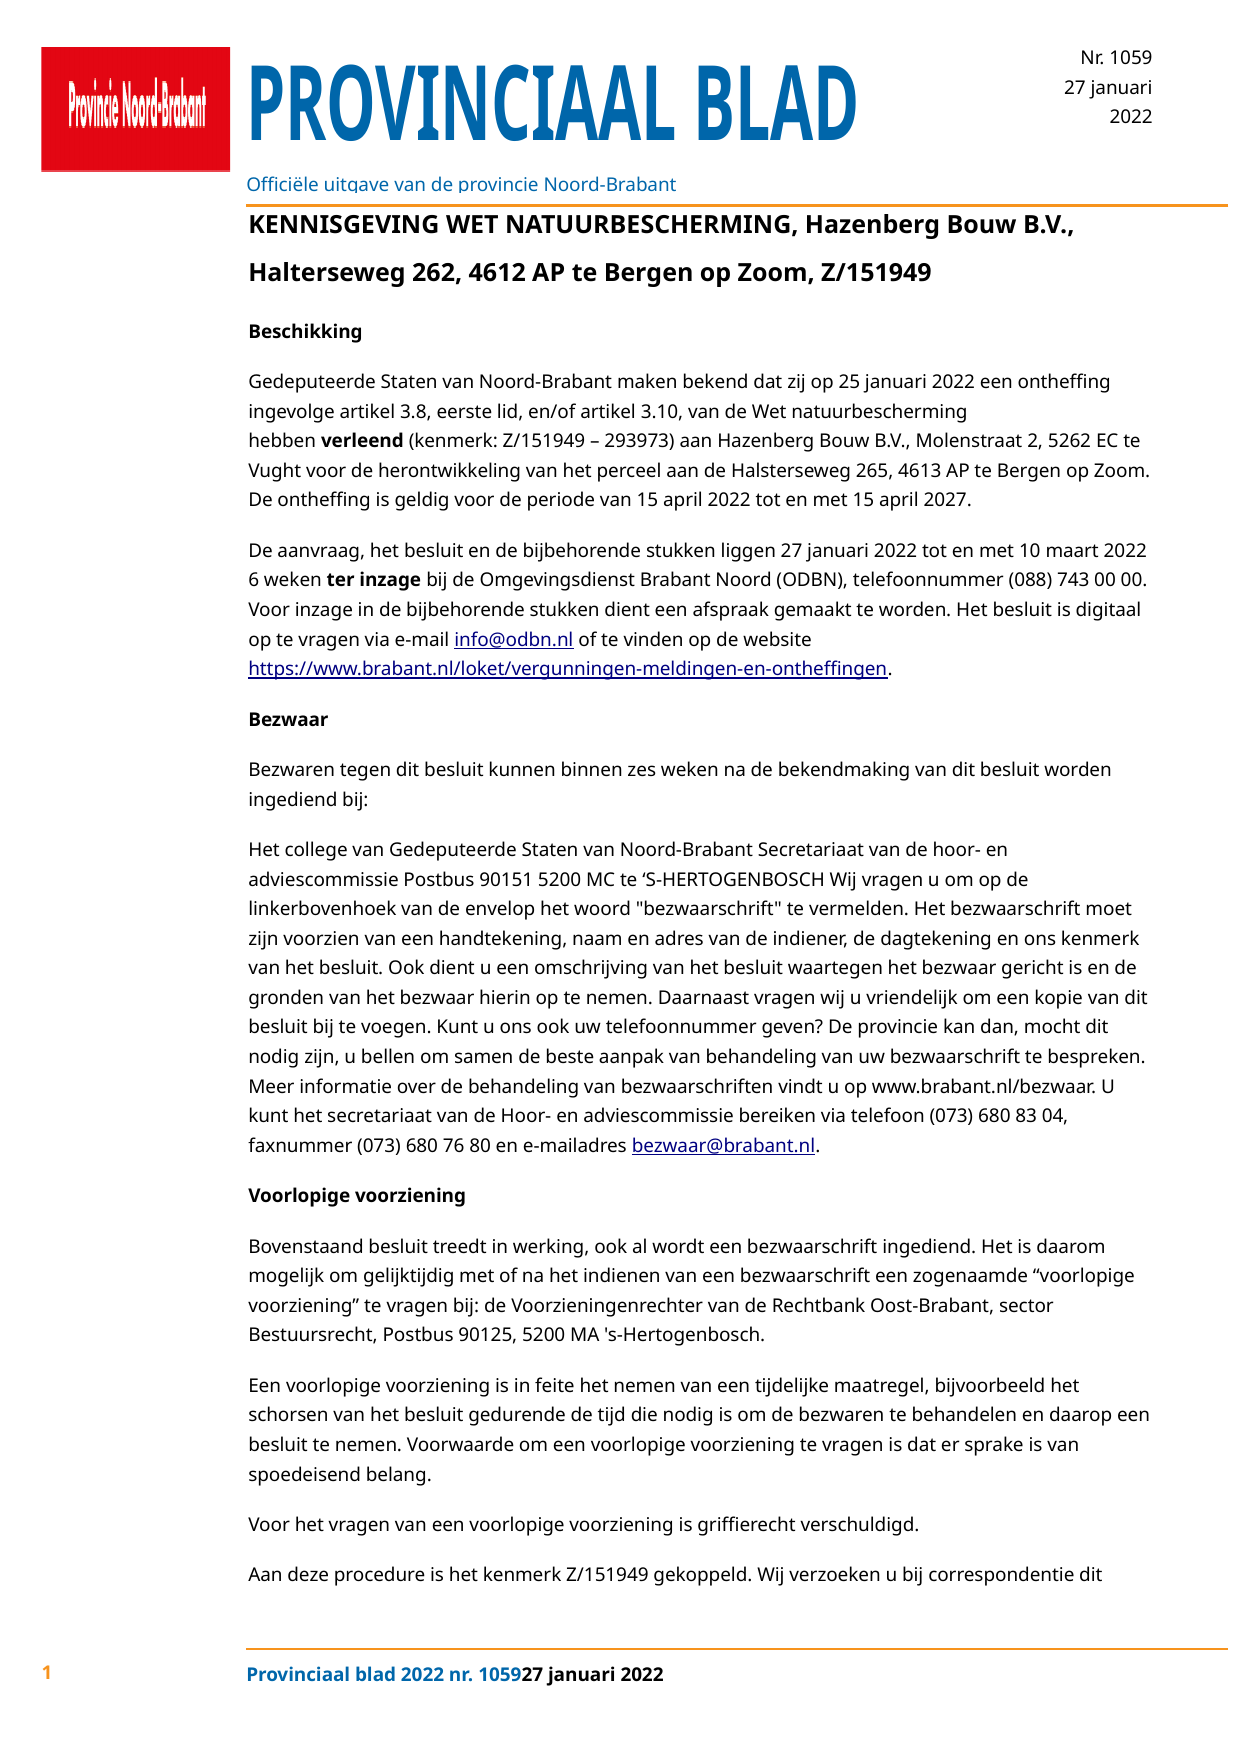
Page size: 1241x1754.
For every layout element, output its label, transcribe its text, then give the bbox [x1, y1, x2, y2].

picture [41, 47, 231, 172]
text Het college van Gedeputeerde Staten van Noord-Brabant Secretariaat van de hoor- en adviescommissie Postbus 90151 5200 MC te ‘S‑HERTOGENBOSCH Wij vragen u om op de linkerbovenhoek van de envelop het woord "bezwaarschrift" te vermelden. Het bezwaarschrift moet zijn voorzien van een handtekening, naam en adres van de indiener, de dagtekening en ons kenmerk van het besluit. Ook dient u een omschrijving van het besluit waartegen het bezwaar gericht is en de gronden van het bezwaar hierin op te nemen. Daarnaast vragen wij u vriendelijk om een kopie van dit besluit bij te voegen. Kunt u ons ook uw telefoonnummer geven? De provincie kan dan, mocht dit nodig zijn, u bellen om samen de beste aanpak van behandeling van uw bezwaarschrift te bespreken. Meer informatie over de behandeling van bezwaarschriften vindt u op www.brabant.nl/bezwaar. U kunt het secretariaat van de Hoor- en adviescommissie bereiken via telefoon (073) 680 83 04, faxnummer (073) 680 76 80 en e-mailadres bezwaar@brabant.nl. [248, 836, 1152, 1158]
text Bezwaren tegen dit besluit kunnen binnen zes weken na de bekendmaking van dit besluit worden ingediend bij: [248, 756, 1152, 812]
text Beschikking [248, 318, 1152, 344]
text Gedeputeerde Staten van Noord-Brabant maken bekend dat zij op 25 januari 2022 een ontheffing ingevolge artikel 3.8, eerste lid, en/of artikel 3.10, van de Wet natuurbescherming hebben verleend (kenmerk: Z/151949 – 293973) aan Hazenberg Bouw B.V., Molenstraat 2, 5262 EC te Vught voor de herontwikkeling van het perceel aan de Halsterseweg 265, 4613 AP te Bergen op Zoom. De ontheffing is geldig voor de periode van 15 april 2022 tot en met 15 april 2027. [248, 368, 1152, 512]
text Bezwaar [248, 706, 1152, 732]
text Aan deze procedure is het kenmerk Z/151949 gekoppeld. Wij verzoeken u bij correspondentie dit [248, 1562, 1152, 1587]
text Voorlopige voorziening [248, 1182, 1152, 1208]
text Bovenstaand besluit treedt in werking, ook al wordt een bezwaarschrift ingediend. Het is daarom mogelijk om gelijktijdig met of na het indienen van een bezwaarschrift een zogenaamde “voorlopige voorziening” te vragen bij: de Voorzieningenrechter van de Rechtbank Oost-Brabant, sector Bestuursrecht, Postbus 90125, 5200 MA 's-Hertogenbosch. [248, 1233, 1152, 1347]
text Een voorlopige voorziening is in feite het nemen van een tijdelijke maatregel, bijvoorbeeld het schorsen van het besluit gedurende de tijd die nodig is om de bezwaren te behandelen en daarop een besluit te nemen. Voorwaarde om een voorlopige voorziening te vragen is dat er sprake is van spoedeisend belang. [248, 1372, 1152, 1487]
text De aanvraag, het besluit en de bijbehorende stukken liggen 27 januari 2022 tot en met 10 maart 2022 6 weken ter inzage bij de Omgevingsdienst Brabant Noord (ODBN), telefoonnummer (088) 743 00 00. Voor inzage in de bijbehorende stukken dient een afspraak gemaakt te worden. Het besluit is digitaal op te vragen via e-mail info@odbn.nl of te vinden op de website https://www.brabant.nl/loket/vergunningen-meldingen-en-ontheffingen. [248, 537, 1152, 681]
text KENNISGEVING WET NATUURBESCHERMING, Hazenberg Bouw B.V., Halterseweg 262, 4612 AP te Bergen op Zoom, Z/151949 [248, 207, 1152, 288]
text Voor het vragen van een voorlopige voorziening is griffierecht verschuldigd. [248, 1511, 1152, 1537]
